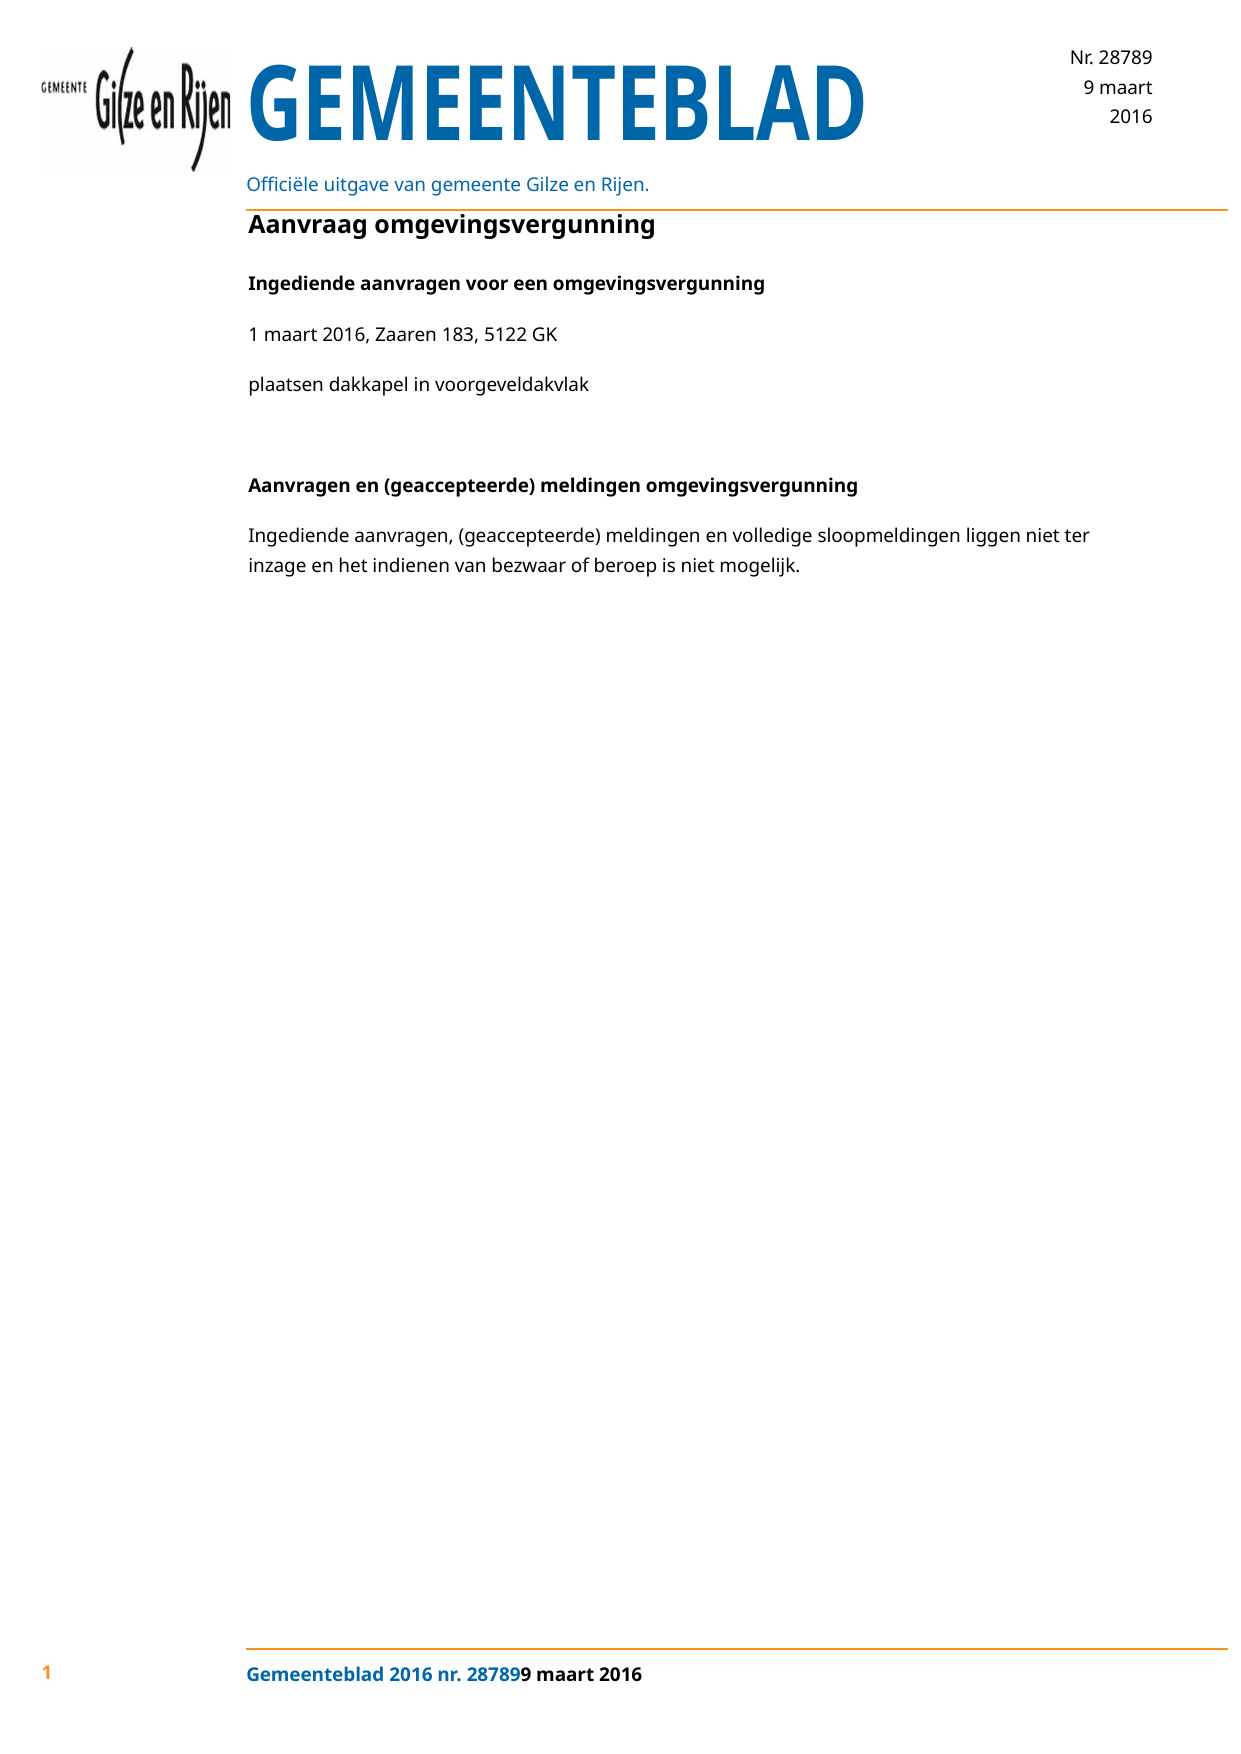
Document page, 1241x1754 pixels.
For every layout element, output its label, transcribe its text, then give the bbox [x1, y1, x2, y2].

text plaatsen dakkapel in voorgeveldakvlak [248, 371, 1152, 397]
text 1 maart 2016, Zaaren 183, 5122 GK [248, 321, 1152, 346]
text Aanvraag omgevingsvergunning [248, 211, 1152, 241]
text Aanvragen en (geaccepteerde) meldingen omgevingsvergunning [248, 472, 1152, 498]
text Ingediende aanvragen, (geaccepteerde) meldingen en volledige sloopmeldingen liggen niet ter inzage en het indienen van bezwaar of beroep is niet mogelijk. [248, 522, 1152, 578]
picture [41, 47, 231, 172]
text Ingediende aanvragen voor een omgevingsvergunning [248, 270, 1152, 296]
